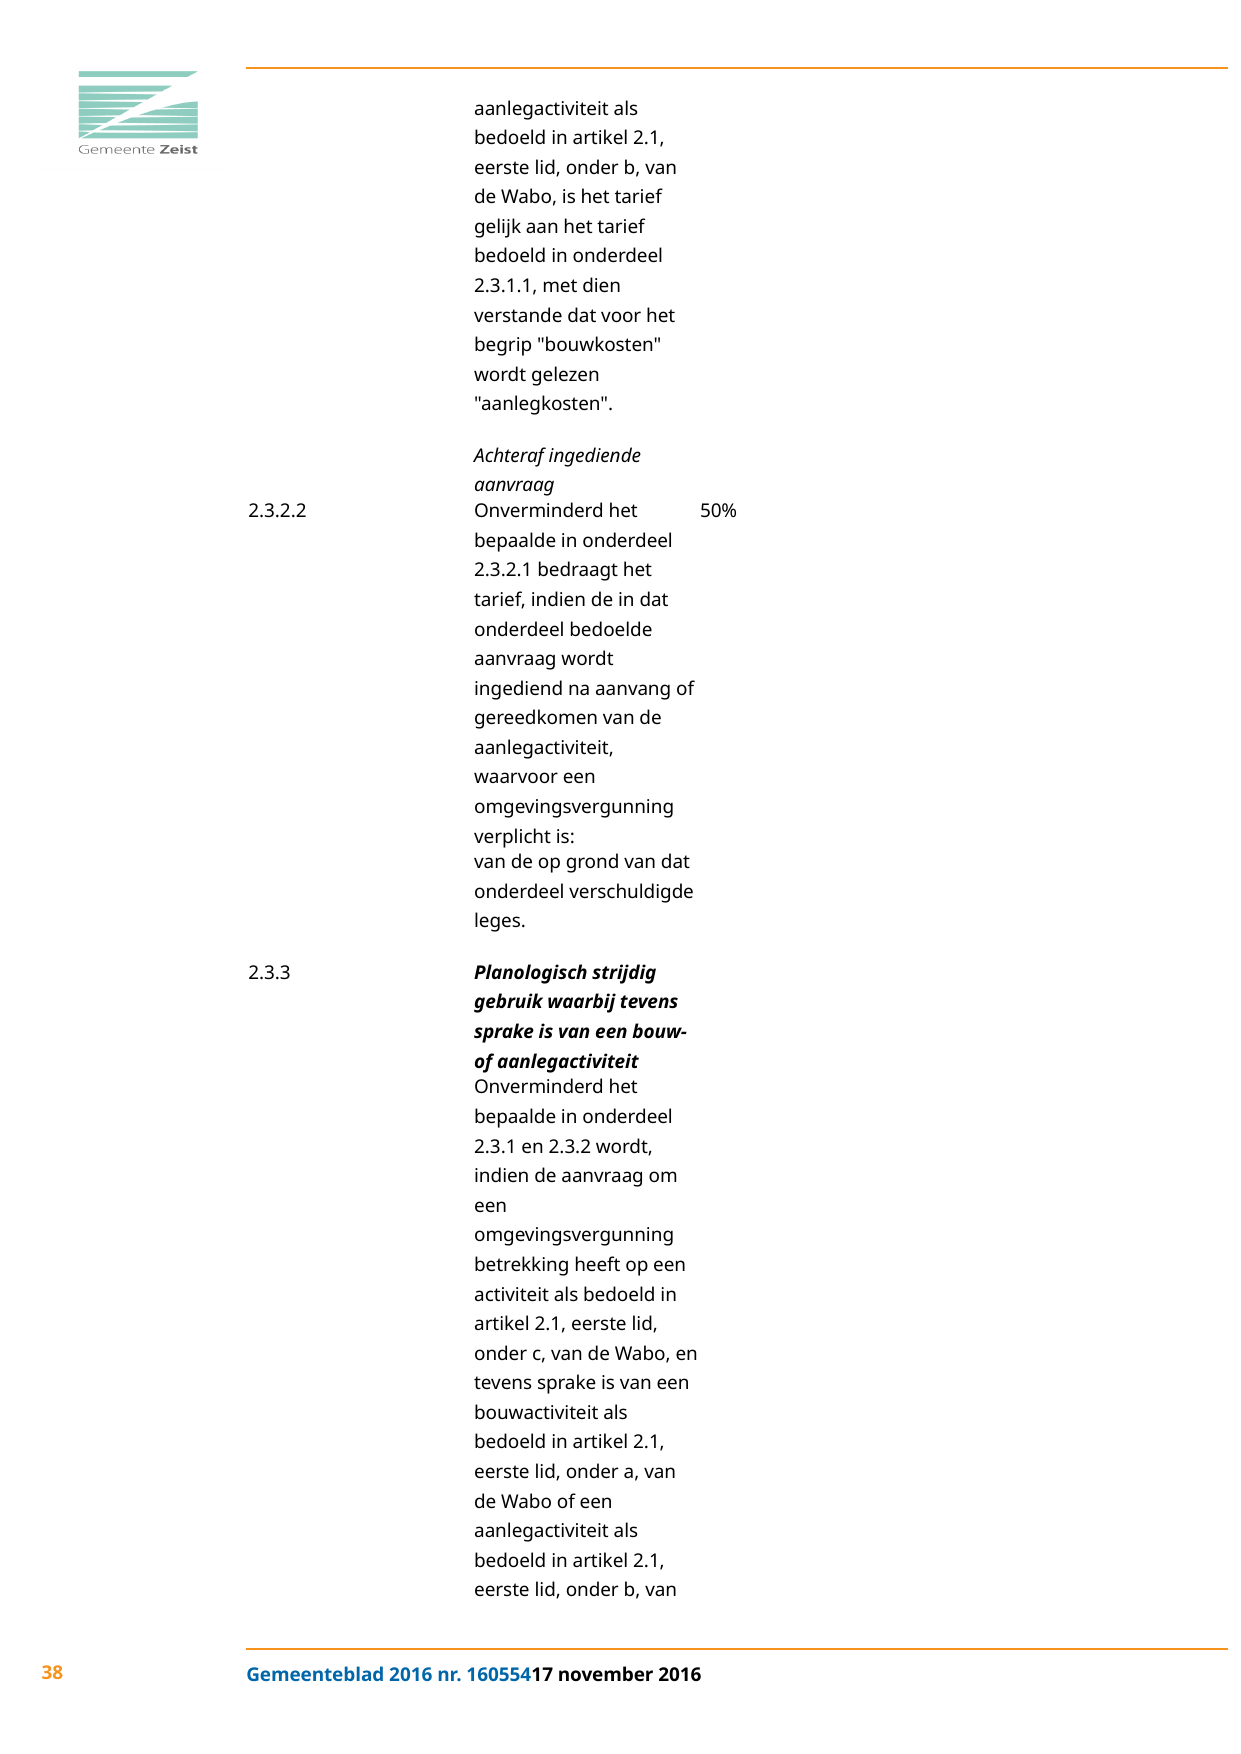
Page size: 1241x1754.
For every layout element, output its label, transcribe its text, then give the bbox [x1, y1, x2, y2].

table_cell [700, 95, 926, 416]
table_cell van de op grond van dat onderdeel verschuldigde leges. [474, 849, 700, 933]
table_cell [700, 959, 926, 1074]
table_cell [700, 934, 926, 959]
table_cell [248, 416, 474, 442]
picture [41, 47, 231, 172]
table_cell 2.3.2.2 [248, 498, 474, 848]
table_cell [248, 849, 474, 933]
table_cell aanlegactiviteit als bedoeld in artikel 2.1, eerste lid, onder b, van de Wabo, is het tarief gelijk aan het tarief bedoeld in onderdeel 2.3.1.1, met dien verstande dat voor het begrip "bouwkosten" wordt gelezen "aanlegkosten". [474, 95, 700, 416]
table_cell 2.3.3 [248, 959, 474, 1074]
table_cell [248, 95, 474, 416]
table_cell 50% [700, 498, 926, 848]
table_cell Onverminderd het bepaalde in onderdeel 2.3.1 en 2.3.2 wordt, indien de aanvraag om een omgevingsvergunning betrekking heeft op een activiteit als bedoeld in artikel 2.1, eerste lid, onder c, van de Wabo, en tevens sprake is van een bouwactiviteit als bedoeld in artikel 2.1, eerste lid, onder a, van de Wabo of een aanlegactiviteit als bedoeld in artikel 2.1, eerste lid, onder b, van [474, 1074, 700, 1602]
table_cell Achteraf ingediende aanvraag [474, 442, 700, 497]
table_cell [474, 934, 700, 959]
table_cell [248, 934, 474, 959]
table_cell [700, 849, 926, 933]
table_cell [474, 416, 700, 442]
table_cell Onverminderd het bepaalde in onderdeel 2.3.2.1 bedraagt het tarief, indien de in dat onderdeel bedoelde aanvraag wordt ingediend na aanvang of gereedkomen van de aanlegactiviteit, waarvoor een omgevingsvergunning verplicht is: [474, 498, 700, 848]
table_cell Planologisch strijdig gebruik waarbij tevens sprake is van een bouw- of aanlegactiviteit [474, 959, 700, 1074]
table_cell [700, 1074, 926, 1602]
table_cell [248, 442, 474, 497]
table_cell [248, 1074, 474, 1602]
table_cell [700, 416, 926, 442]
table_cell [700, 442, 926, 497]
